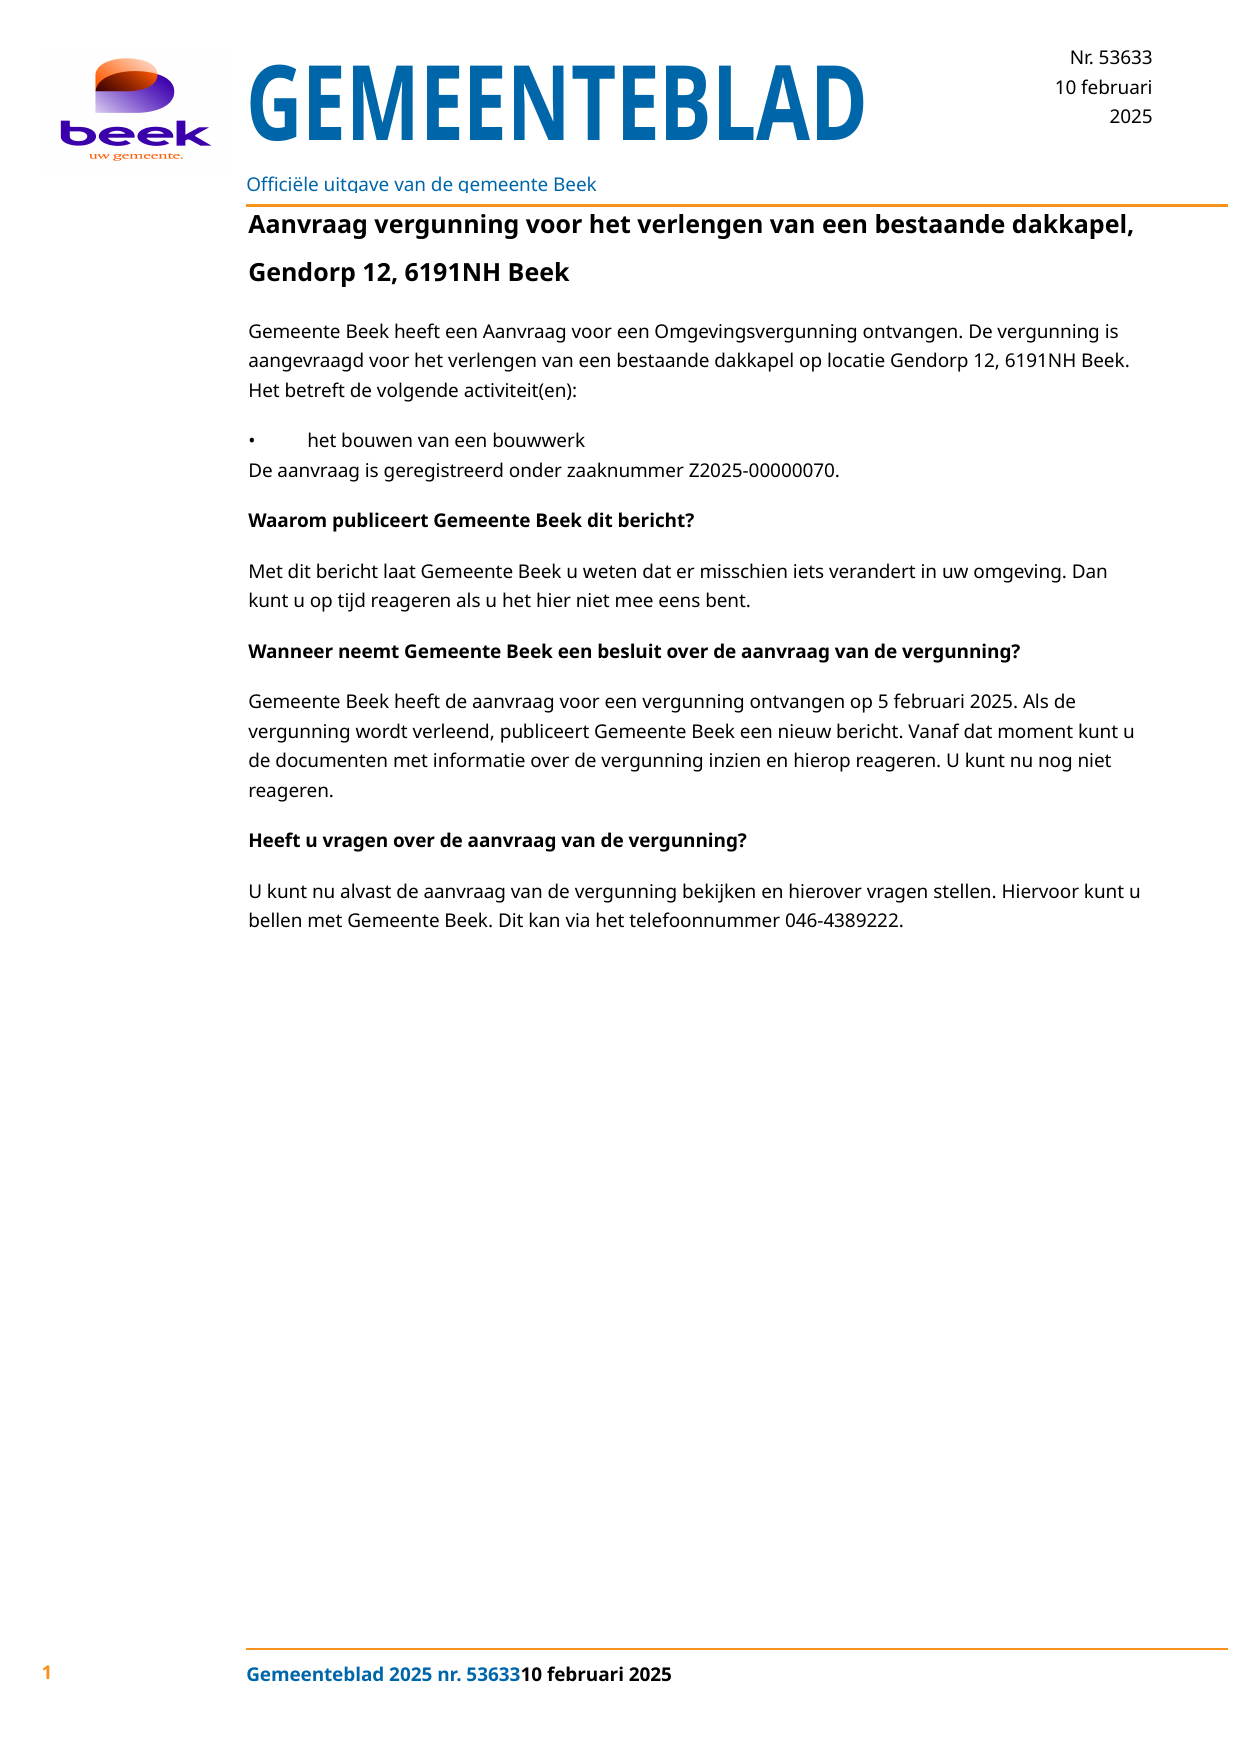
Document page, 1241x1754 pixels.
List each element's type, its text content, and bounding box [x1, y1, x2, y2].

list het bouwen van een bouwwerk [248, 427, 1152, 453]
text Wanneer neemt Gemeente Beek een besluit over de aanvraag van de vergunning? [248, 638, 1152, 664]
text Heeft u vragen over de aanvraag van de vergunning? [248, 827, 1152, 853]
picture [41, 47, 231, 172]
text Met dit bericht laat Gemeente Beek u weten dat er misschien iets verandert in uw omgeving. Dan kunt u op tijd reageren als u het hier niet mee eens bent. [248, 558, 1152, 613]
text Gemeente Beek heeft een Aanvraag voor een Omgevingsvergunning ontvangen. De vergunning is aangevraagd voor het verlengen van een bestaande dakkapel op locatie Gendorp 12, 6191NH Beek. Het betreft de volgende activiteit(en): [248, 318, 1152, 403]
text De aanvraag is geregistreerd onder zaaknummer Z2025-00000070. [248, 457, 1152, 483]
text Aanvraag vergunning voor het verlengen van een bestaande dakkapel, Gendorp 12, 6191NH Beek [248, 207, 1152, 288]
text U kunt nu alvast de aanvraag van de vergunning bekijken en hierover vragen stellen. Hiervoor kunt u bellen met Gemeente Beek. Dit kan via het telefoonnummer 046-4389222. [248, 878, 1152, 933]
text Gemeente Beek heeft de aanvraag voor een vergunning ontvangen op 5 februari 2025. Als de vergunning wordt verleend, publiceert Gemeente Beek een nieuw bericht. Vanaf dat moment kunt u de documenten met informatie over de vergunning inzien en hierop reageren. U kunt nu nog niet reageren. [248, 688, 1152, 803]
text Waarom publiceert Gemeente Beek dit bericht? [248, 507, 1152, 533]
